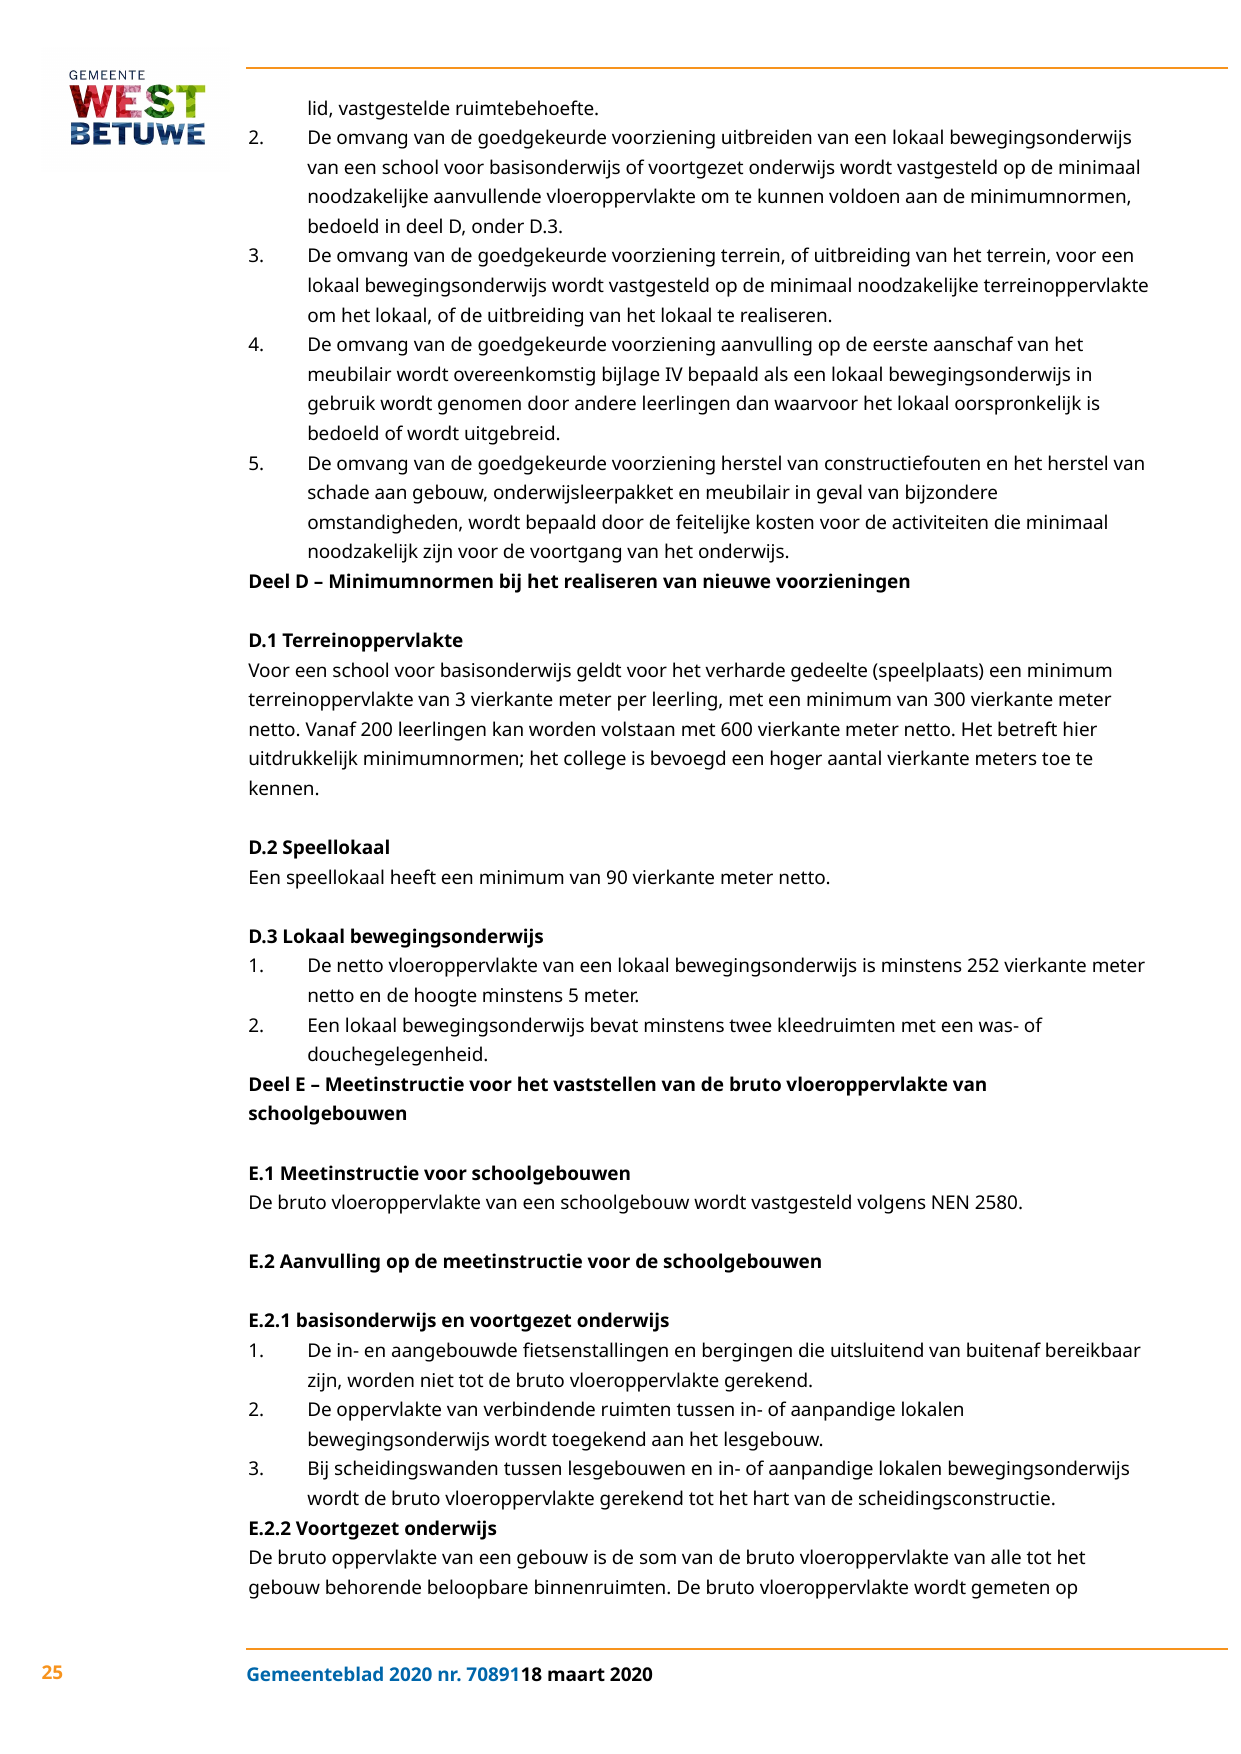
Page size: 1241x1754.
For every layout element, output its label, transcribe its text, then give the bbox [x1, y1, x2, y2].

text E.1 Meetinstructie voor schoolgebouwen [248, 1160, 1152, 1186]
text D.1 Terreinoppervlakte [248, 627, 1152, 653]
text D.2 Speellokaal [248, 834, 1152, 860]
text E.2.2 Voortgezet onderwijs [248, 1515, 1152, 1541]
list De oppervlakte van verbindende ruimten tussen in- of aanpandige lokalen bewegingsonderwijs wordt toegekend aan het lesgebouw. [248, 1396, 1152, 1452]
list De in- en aangebouwde fietsenstallingen en bergingen die uitsluitend van buitenaf bereikbaar zijn, worden niet tot de bruto vloeroppervlakte gerekend. [248, 1337, 1152, 1393]
list De omvang van de goedgekeurde voorziening aanvulling op de eerste aanschaf van het meubilair wordt overeenkomstig bijlage IV bepaald als een lokaal bewegingsonderwijs in gebruik wordt genomen door andere leerlingen dan waarvoor het lokaal oorspronkelijk is bedoeld of wordt uitgebreid. [248, 331, 1152, 446]
text E.2.1 basisonderwijs en voortgezet onderwijs [248, 1308, 1152, 1333]
picture [41, 47, 231, 172]
text Deel E – Meetinstructie voor het vaststellen van de bruto vloeroppervlakte van schoolgebouwen [248, 1071, 1152, 1126]
list De omvang van de goedgekeurde voorziening herstel van constructiefouten en het herstel van schade aan gebouw, onderwijsleerpakket en meubilair in geval van bijzondere omstandigheden, wordt bepaald door de feitelijke kosten voor de activiteiten die minimaal noodzakelijk zijn voor de voortgang van het onderwijs. [248, 450, 1152, 564]
text Deel D – Minimumnormen bij het realiseren van nieuwe voorzieningen [248, 568, 1152, 594]
text Een speellokaal heeft een minimum van 90 vierkante meter netto. [248, 864, 1152, 890]
list De omvang van de goedgekeurde voorziening terrein, of uitbreiding van het terrein, voor een lokaal bewegingsonderwijs wordt vastgesteld op de minimaal noodzakelijke terreinoppervlakte om het lokaal, of de uitbreiding van het lokaal te realiseren. [248, 243, 1152, 328]
text Voor een school voor basisonderwijs geldt voor het verharde gedeelte (speelplaats) een minimum terreinoppervlakte van 3 vierkante meter per leerling, met een minimum van 300 vierkante meter netto. Vanaf 200 leerlingen kan worden volstaan met 600 vierkante meter netto. Het betreft hier uitdrukkelijk minimumnormen; het college is bevoegd een hoger aantal vierkante meters toe te kennen. [248, 657, 1152, 801]
text D.3 Lokaal bewegingsonderwijs [248, 923, 1152, 949]
list lid, vastgestelde ruimtebehoefte. [248, 95, 1152, 121]
text De bruto vloeroppervlakte van een schoolgebouw wordt vastgesteld volgens NEN 2580. [248, 1189, 1152, 1215]
list De omvang van de goedgekeurde voorziening uitbreiden van een lokaal bewegingsonderwijs van een school voor basisonderwijs of voortgezet onderwijs wordt vastgesteld op de minimaal noodzakelijke aanvullende vloeroppervlakte om te kunnen voldoen aan de minimumnormen, bedoeld in deel D, onder D.3. [248, 124, 1152, 239]
list Bij scheidingswanden tussen lesgebouwen en in- of aanpandige lokalen bewegingsonderwijs wordt de bruto vloeroppervlakte gerekend tot het hart van de scheidingsconstructie. [248, 1456, 1152, 1511]
text E.2 Aanvulling op de meetinstructie voor de schoolgebouwen [248, 1248, 1152, 1274]
text De bruto oppervlakte van een gebouw is de som van de bruto vloeroppervlakte van alle tot het gebouw behorende beloopbare binnenruimten. De bruto vloeroppervlakte wordt gemeten op [248, 1544, 1152, 1600]
list Een lokaal bewegingsonderwijs bevat minstens twee kleedruimten met een was- of douchegelegenheid. [248, 1012, 1152, 1067]
list De netto vloeroppervlakte van een lokaal bewegingsonderwijs is minstens 252 vierkante meter netto en de hoogte minstens 5 meter. [248, 953, 1152, 1008]
